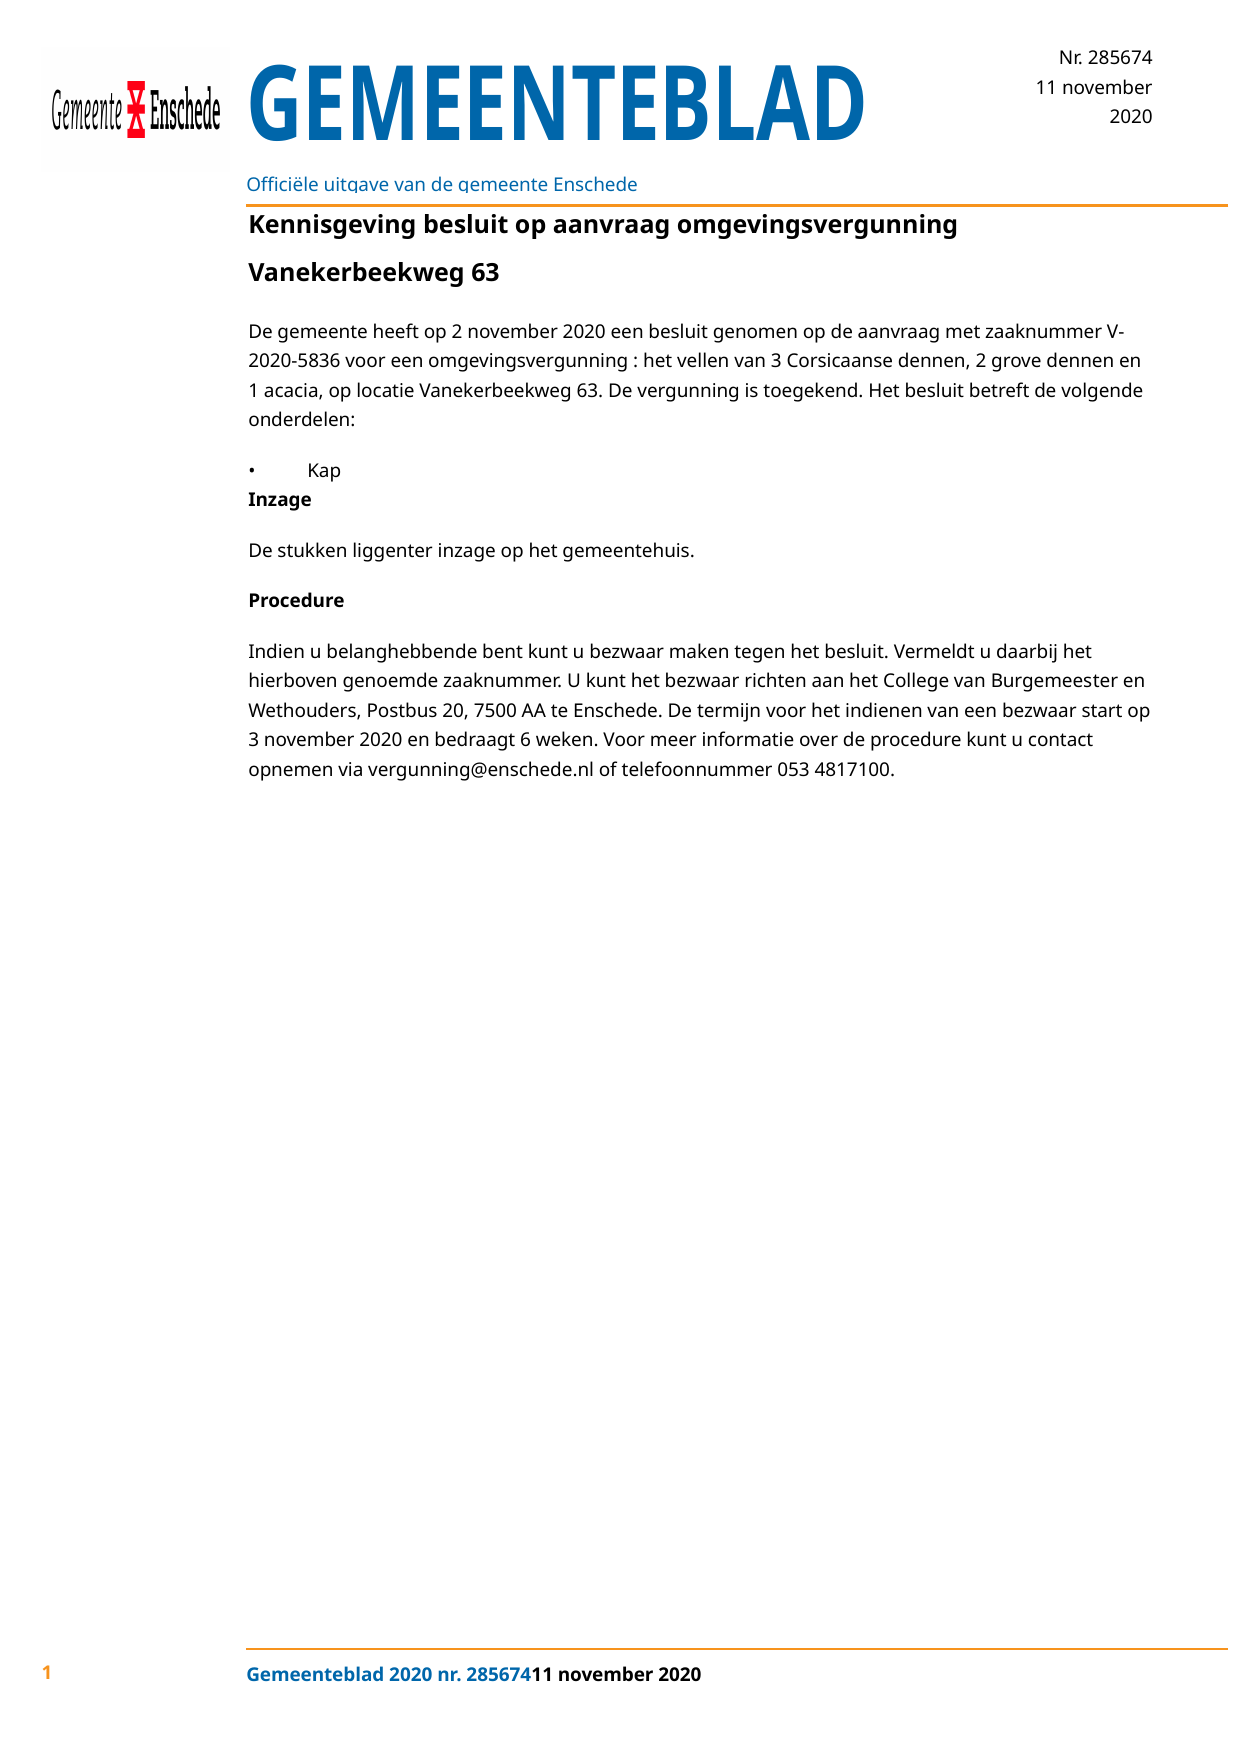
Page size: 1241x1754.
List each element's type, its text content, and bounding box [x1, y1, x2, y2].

text De stukken liggenter inzage op het gemeentehuis. [248, 537, 1152, 563]
list Kap [248, 457, 1152, 483]
text De gemeente heeft op 2 november 2020 een besluit genomen op de aanvraag met zaaknummer V-2020-5836 voor een omgevingsvergunning : het vellen van 3 Corsicaanse dennen, 2 grove dennen en 1 acacia, op locatie Vanekerbeekweg 63. De vergunning is toegekend. Het besluit betreft de volgende onderdelen: [248, 318, 1152, 432]
text Indien u belanghebbende bent kunt u bezwaar maken tegen het besluit. Vermeldt u daarbij het hierboven genoemde zaaknummer. U kunt het bezwaar richten aan het College van Burgemees­ter en Wethouders, Postbus 20, 7500 AA te Enschede. De termijn voor het indienen van een bezwaar start op 3 november 2020 en bedraagt 6 weken. Voor meer informatie over de procedure kunt u contact opnemen via vergunning@enschede.nl of telefoonnummer 053 4817100. [248, 638, 1152, 782]
text Inzage [248, 487, 1152, 512]
text Kennisgeving besluit op aanvraag omgevingsvergunning Vanekerbeekweg 63 [248, 207, 1152, 288]
text Procedure [248, 587, 1152, 613]
picture [41, 47, 231, 172]
